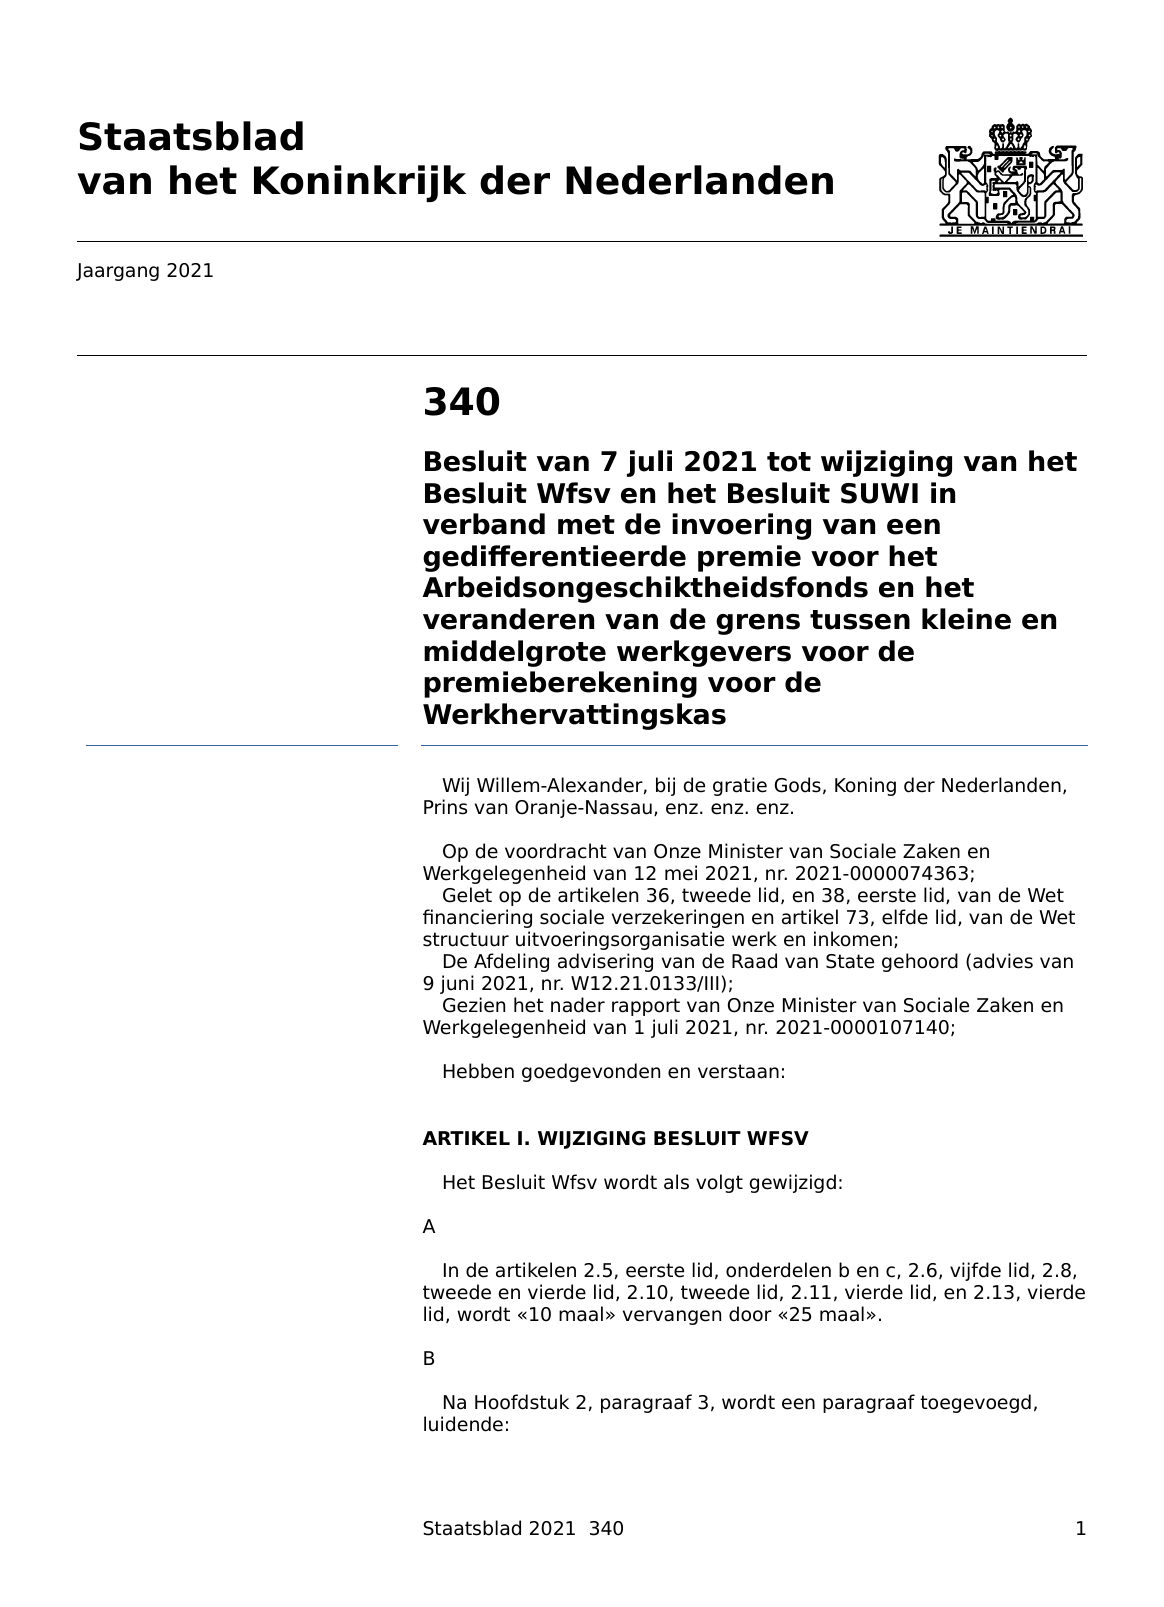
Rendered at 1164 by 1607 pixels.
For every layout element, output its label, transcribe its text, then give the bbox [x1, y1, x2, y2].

text Het Besluit Wfsv wordt als volgt gewijzigd: [422, 1172, 1087, 1194]
text Gezien het nader rapport van Onze Minister van Sociale Zaken en Werkgelegenheid van 1 juli 2021, nr. 2021-0000107140; [422, 995, 1087, 1039]
subtitle 340 [422, 381, 1087, 424]
text Na Hoofdstuk 2, paragraaf 3, wordt een paragraaf toegevoegd, luidende: [422, 1392, 1087, 1436]
text Hebben goedgevonden en verstaan: [422, 1061, 1087, 1083]
subtitle ARTIKEL I. WIJZIGING BESLUIT WFSV [422, 1127, 1087, 1149]
text In de artikelen 2.5, eerste lid, onderdelen b en c, 2.6, vijfde lid, 2.8, tweede en vierde lid, 2.10, tweede lid, 2.11, vierde lid, en 2.13, vierde lid, wordt «10 maal» vervangen door «25 maal». [422, 1260, 1087, 1326]
text A [422, 1216, 1087, 1238]
text De Afdeling advisering van de Raad van State gehoord (advies van 9 juni 2021, nr. W12.21.0133/III); [422, 951, 1087, 995]
text Gelet op de artikelen 36, tweede lid, en 38, eerste lid, van de Wet financiering sociale verzekeringen en artikel 73, elfde lid, van de Wet structuur uitvoeringsorganisatie werk en inkomen; [422, 885, 1087, 951]
text B [422, 1348, 1087, 1370]
picture [936, 115, 1087, 240]
table_header Staatsblad van het Koninkrijk der Nederlanden [77, 100, 886, 241]
table_cell Jaargang 2021 [77, 242, 1087, 355]
text Besluit van 7 juli 2021 tot wijziging van het Besluit Wfsv en het Besluit SUWI in verband met de invoering van een gedifferentieerde premie voor het Arbeidsongeschiktheidsfonds en het veranderen van de grens tussen kleine en middelgrote werkgevers voor de premieberekening voor de Werkhervattingskas [422, 447, 1087, 731]
text Op de voordracht van Onze Minister van Sociale Zaken en Werkgelegenheid van 12 mei 2021, nr. 2021-0000074363; [422, 841, 1087, 885]
table_header [886, 100, 1087, 241]
text Wij Willem-Alexander, bij de gratie Gods, Koning der Nederlanden, Prins van Oranje-Nassau, enz. enz. enz. [422, 775, 1087, 819]
